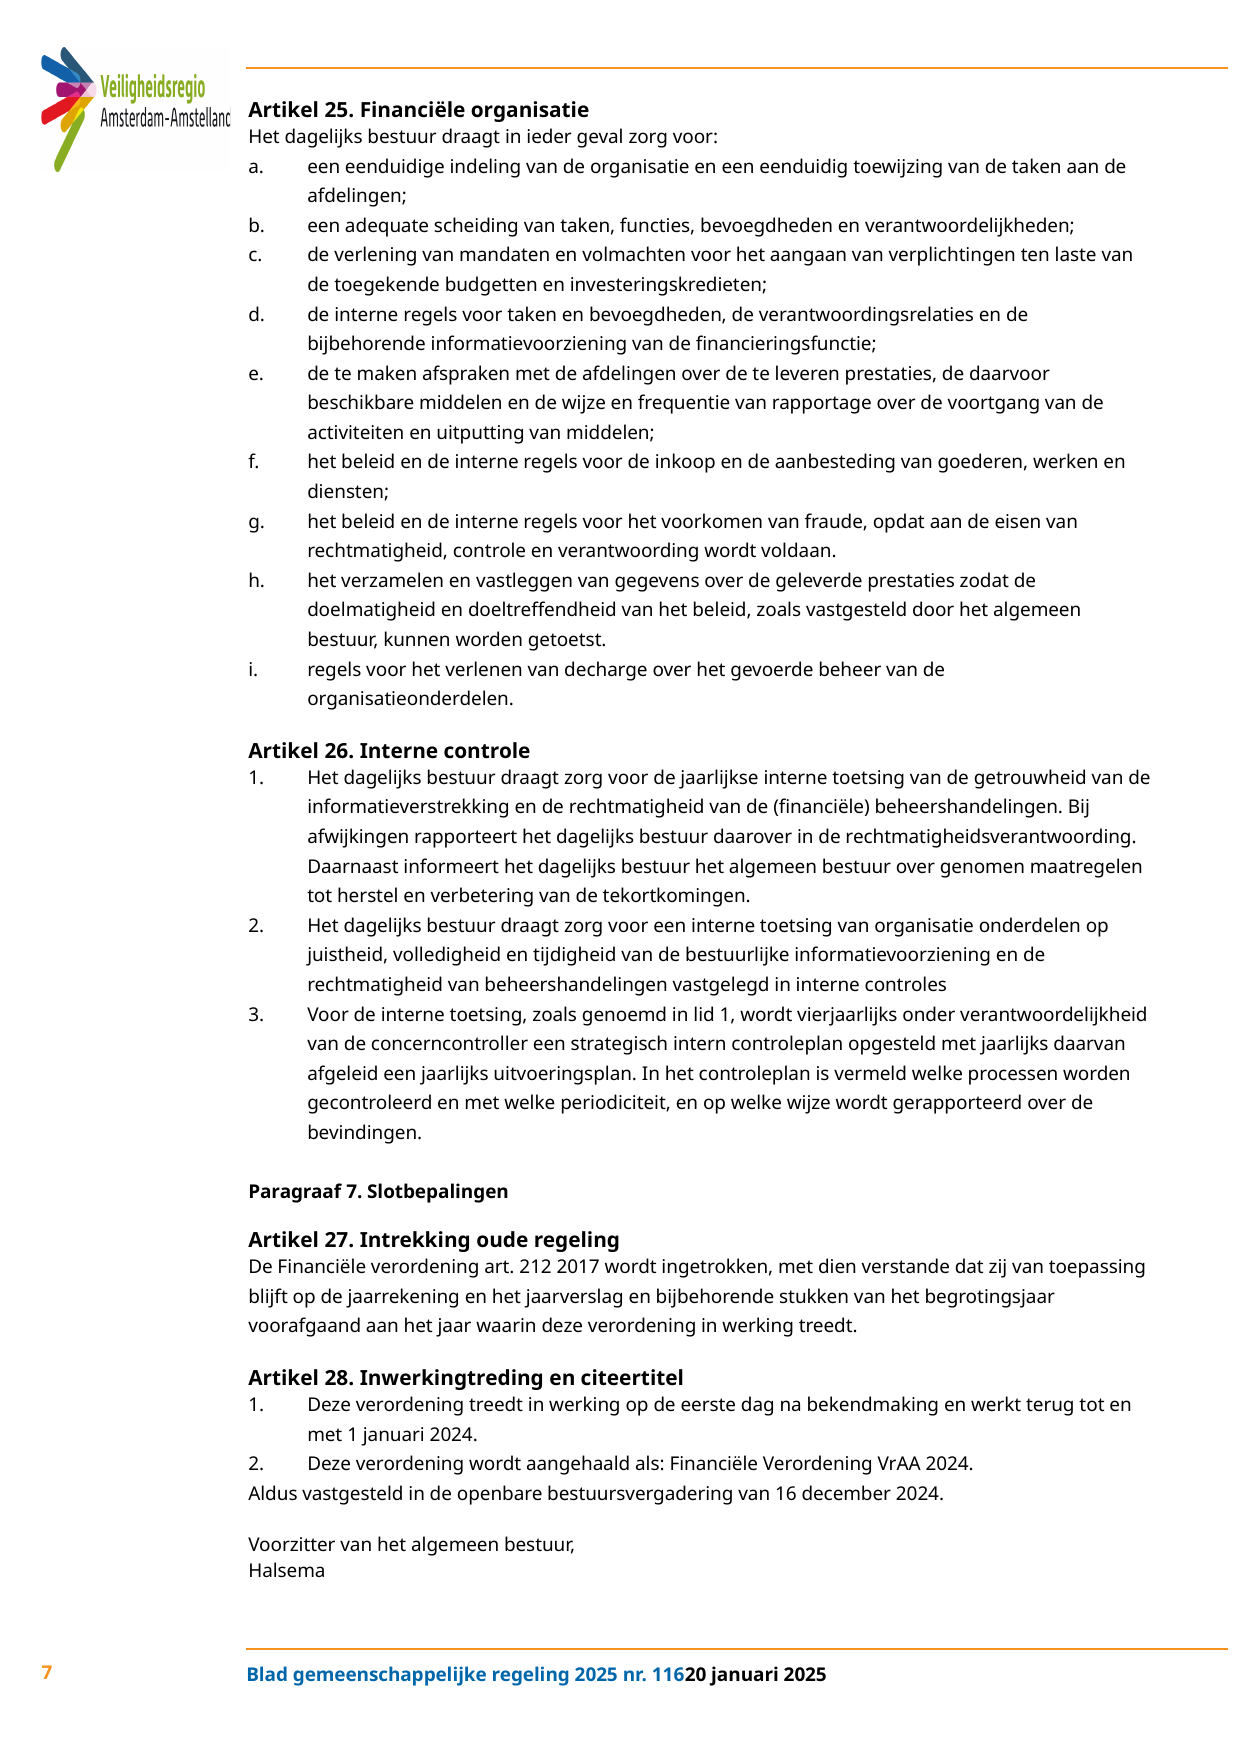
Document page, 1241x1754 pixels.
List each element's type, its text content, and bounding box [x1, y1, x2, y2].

text Het dagelijks bestuur draagt in ieder geval zorg voor: [248, 123, 1152, 149]
list het verzamelen en vastleggen van gegevens over de geleverde prestaties zodat de doelmatigheid en doeltreffendheid van het beleid, zoals vastgesteld door het algemeen bestuur, kunnen worden getoetst. [248, 567, 1152, 652]
list een eenduidige indeling van de organisatie en een eenduidig toewijzing van de taken aan de afdelingen; [248, 153, 1152, 208]
text Artikel 25. Financiële organisatie [248, 95, 1152, 123]
text Voorzitter van het algemeen bestuur, [248, 1532, 1152, 1557]
list Het dagelijks bestuur draagt zorg voor de jaarlijkse interne toetsing van de getrouwheid van de informatieverstrekking en de rechtmatigheid van de (financiële) beheershandelingen. Bij afwijkingen rapporteert het dagelijks bestuur daarover in de rechtmatigheidsverantwoording. Daarnaast informeert het dagelijks bestuur het algemeen bestuur over genomen maatregelen tot herstel en verbetering van de tekortkomingen. [248, 764, 1152, 908]
picture [41, 47, 231, 172]
text Artikel 26. Interne controle [248, 736, 1152, 764]
list de te maken afspraken met de afdelingen over de te leveren prestaties, de daarvoor beschikbare middelen en de wijze en frequentie van rapportage over de voortgang van de activiteiten en uitputting van middelen; [248, 360, 1152, 445]
list de interne regels voor taken en bevoegdheden, de verantwoordingsrelaties en de bijbehorende informatievoorziening van de financieringsfunctie; [248, 301, 1152, 356]
text De Financiële verordening art. 212 2017 wordt ingetrokken, met dien verstande dat zij van toepassing blijft op de jaarrekening en het jaarverslag en bijbehorende stukken van het begrotingsjaar voorafgaand aan het jaar waarin deze verordening in werking treedt. [248, 1253, 1152, 1338]
list de verlening van mandaten en volmachten voor het aangaan van verplichtingen ten laste van de toegekende budgetten en investeringskredieten; [248, 242, 1152, 297]
list het beleid en de interne regels voor het voorkomen van fraude, opdat aan de eisen van rechtmatigheid, controle en verantwoording wordt voldaan. [248, 508, 1152, 563]
list Deze verordening treedt in werking op de eerste dag na bekendmaking en werkt terug tot en met 1 januari 2024. [248, 1391, 1152, 1447]
text Artikel 27. Intrekking oude regeling [248, 1225, 1152, 1253]
list het beleid en de interne regels voor de inkoop en de aanbesteding van goederen, werken en diensten; [248, 449, 1152, 504]
list Voor de interne toetsing, zoals genoemd in lid 1, wordt vierjaarlijks onder verantwoordelijkheid van de concerncontroller een strategisch intern controleplan opgesteld met jaarlijks daarvan afgeleid een jaarlijks uitvoeringsplan. In het controleplan is vermeld welke processen worden gecontroleerd en met welke periodiciteit, en op welke wijze wordt gerapporteerd over de bevindingen. [248, 1001, 1152, 1145]
text Paragraaf 7. Slotbepalingen [248, 1178, 1152, 1204]
list Het dagelijks bestuur draagt zorg voor een interne toetsing van organisatie onderdelen op juistheid, volledigheid en tijdigheid van de bestuurlijke informatievoorziening en de rechtmatigheid van beheershandelingen vastgelegd in interne controles [248, 912, 1152, 997]
text Artikel 28. Inwerkingtreding en citeertitel [248, 1363, 1152, 1391]
text Aldus vastgesteld in de openbare bestuursvergadering van 16 december 2024. [248, 1480, 1152, 1506]
list regels voor het verlenen van decharge over het gevoerde beheer van de organisatieonderdelen. [248, 656, 1152, 711]
list Deze verordening wordt aangehaald als: Financiële Verordening VrAA 2024. [248, 1451, 1152, 1476]
list een adequate scheiding van taken, functies, bevoegdheden en verantwoordelijkheden; [248, 212, 1152, 238]
text Halsema [248, 1557, 1152, 1583]
